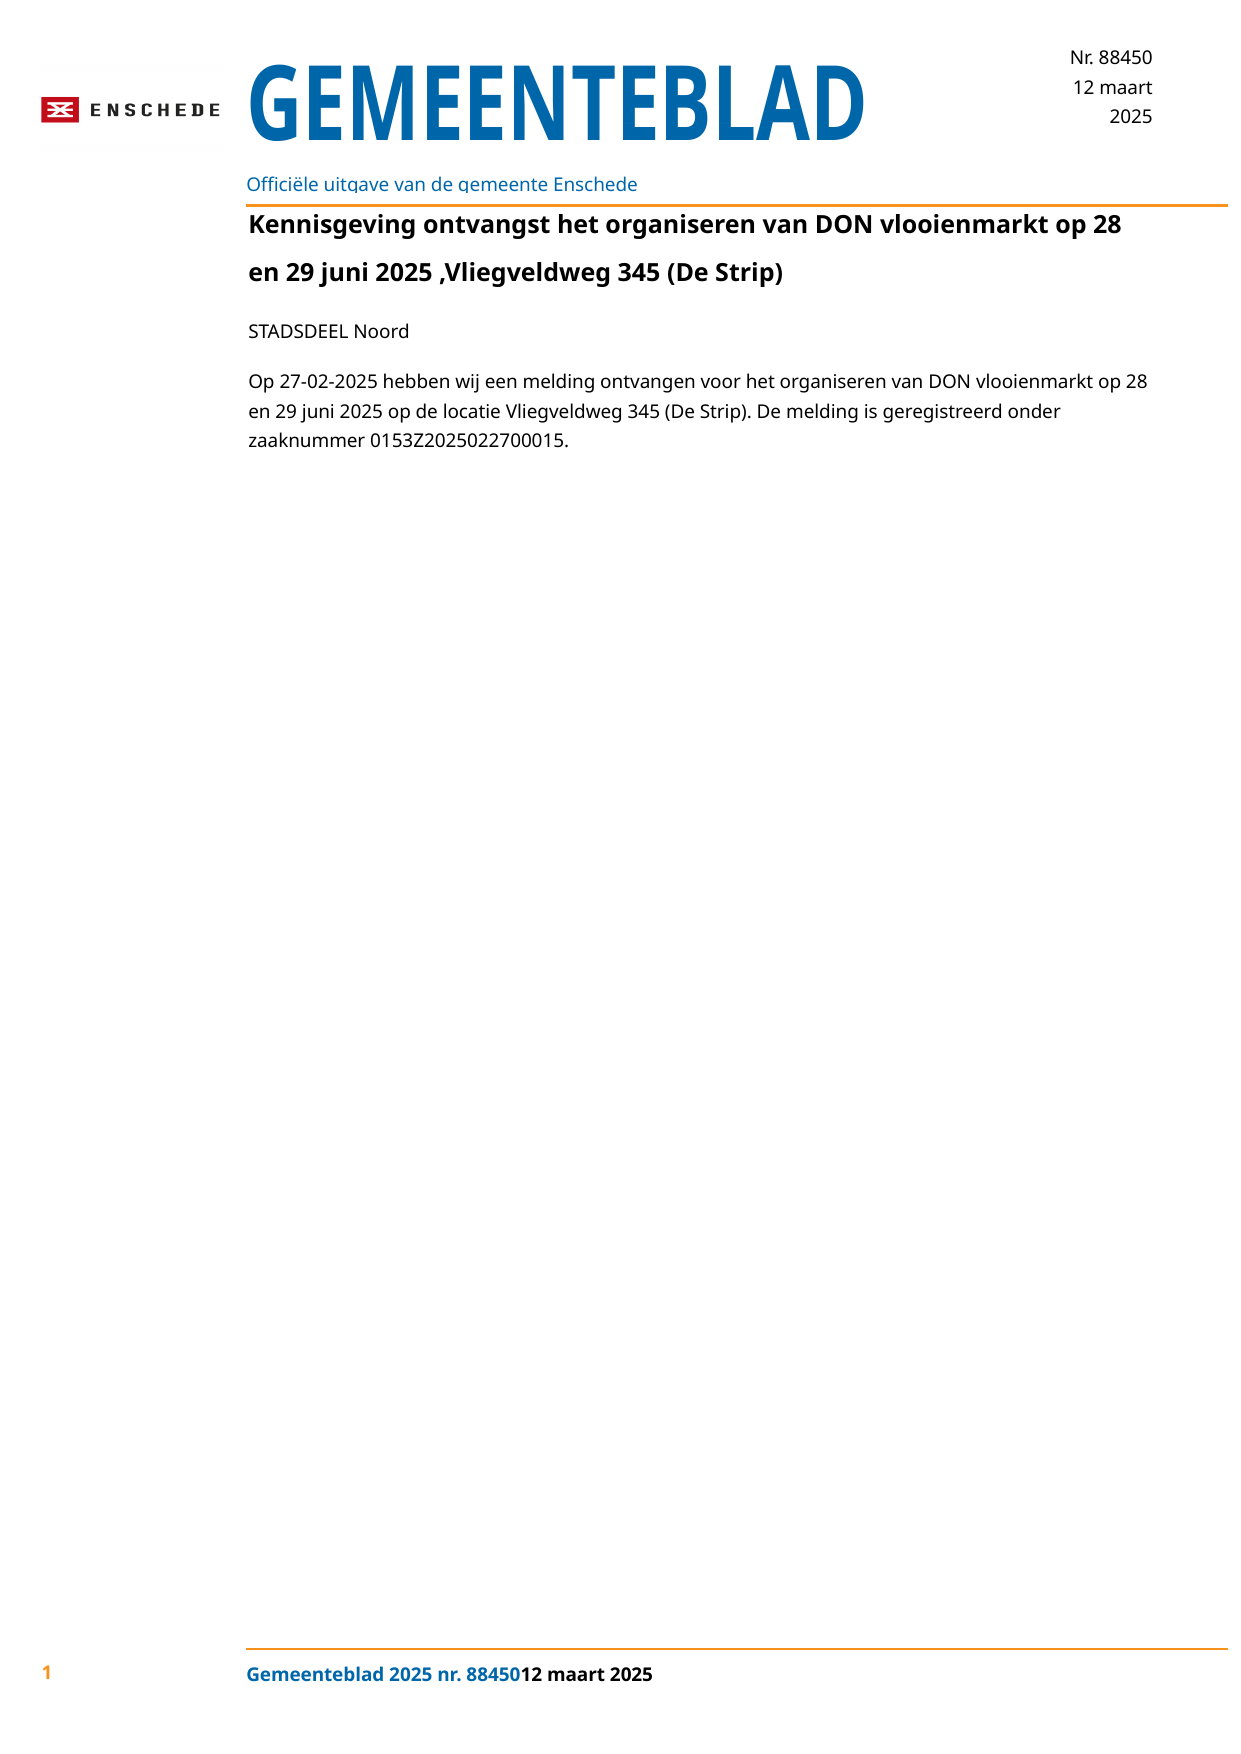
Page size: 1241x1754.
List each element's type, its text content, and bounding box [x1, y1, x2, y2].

text Op 27-02-2025 hebben wij een melding ontvangen voor het organiseren van DON vlooienmarkt op 28 en 29 juni 2025 op de locatie Vliegveldweg 345 (De Strip). De melding is geregistreerd onder zaaknummer 0153Z2025022700015. [248, 368, 1152, 453]
picture [41, 47, 231, 172]
text STADSDEEL Noord [248, 318, 1152, 344]
text Kennisgeving ontvangst het organiseren van DON vlooienmarkt op 28 en 29 juni 2025 ,Vliegveldweg 345 (De Strip) [248, 207, 1152, 288]
